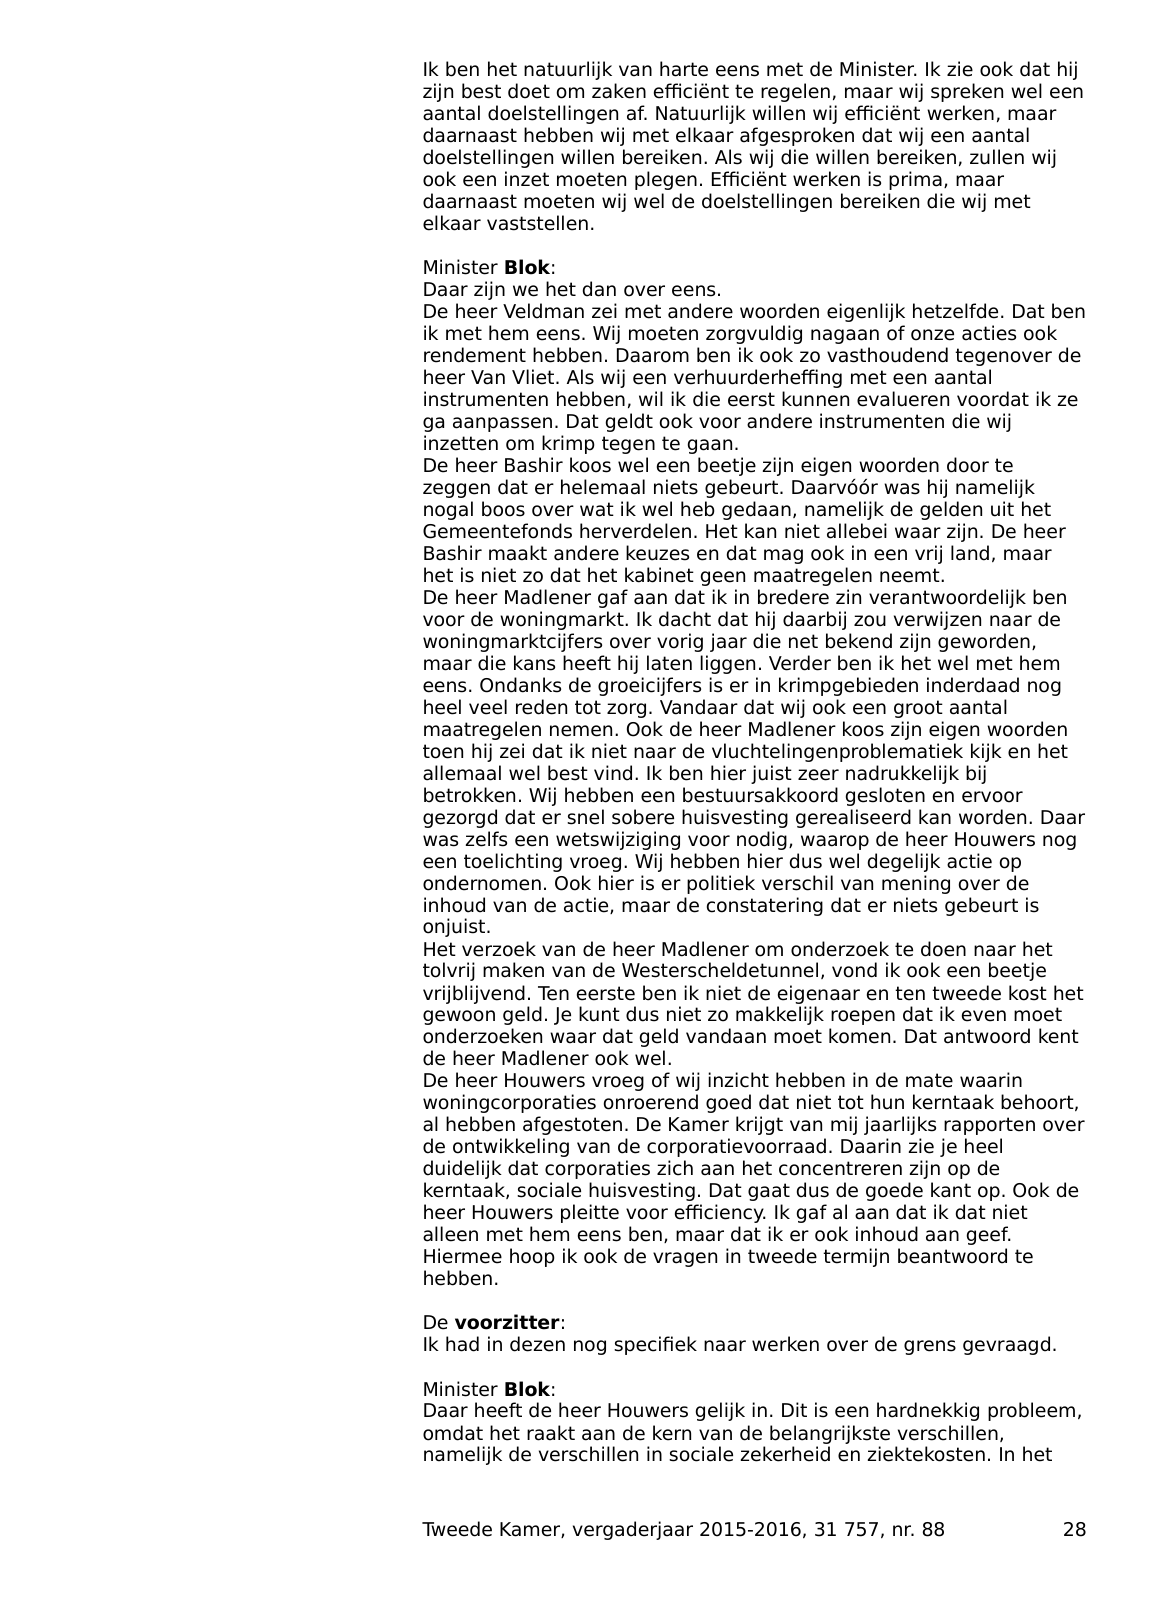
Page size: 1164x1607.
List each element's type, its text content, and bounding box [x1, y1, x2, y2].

text De heer Veldman zei met andere woorden eigenlijk hetzelfde. Dat ben ik met hem eens. Wij moeten zorgvuldig nagaan of onze acties ook rendement hebben. Daarom ben ik ook zo vasthoudend tegenover de heer Van Vliet. Als wij een verhuurderheffing met een aantal instrumenten hebben, wil ik die eerst kunnen evalueren voordat ik ze ga aanpassen. Dat geldt ook voor andere instrumenten die wij inzetten om krimp tegen te gaan. [422, 301, 1087, 455]
text De voorzitter: [422, 1312, 1087, 1334]
text De heer Madlener gaf aan dat ik in bredere zin verantwoordelijk ben voor de woningmarkt. Ik dacht dat hij daarbij zou verwijzen naar de woningmarktcijfers over vorig jaar die net bekend zijn geworden, maar die kans heeft hij laten liggen. Verder ben ik het wel met hem eens. Ondanks de groeicijfers is er in krimpgebieden inderdaad nog heel veel reden tot zorg. Vandaar dat wij ook een groot aantal maatregelen nemen. Ook de heer Madlener koos zijn eigen woorden toen hij zei dat ik niet naar de vluchtelingenproblematiek kijk en het allemaal wel best vind. Ik ben hier juist zeer nadrukkelijk bij betrokken. Wij hebben een bestuursakkoord gesloten en ervoor gezorgd dat er snel sobere huisvesting gerealiseerd kan worden. Daar was zelfs een wetswijziging voor nodig, waarop de heer Houwers nog een toelichting vroeg. Wij hebben hier dus wel degelijk actie op ondernomen. Ook hier is er politiek verschil van mening over de inhoud van de actie, maar de constatering dat er niets gebeurt is onjuist. [422, 587, 1087, 938]
text Minister Blok: [422, 257, 1087, 279]
text De heer Houwers vroeg of wij inzicht hebben in de mate waarin woningcorporaties onroerend goed dat niet tot hun kerntaak behoort, al hebben afgestoten. De Kamer krijgt van mij jaarlijks rapporten over de ontwikkeling van de corporatievoorraad. Daarin zie je heel duidelijk dat corporaties zich aan het concentreren zijn op de kerntaak, sociale huisvesting. Dat gaat dus de goede kant op. Ook de heer Houwers pleitte voor efficiency. Ik gaf al aan dat ik dat niet alleen met hem eens ben, maar dat ik er ook inhoud aan geef. [422, 1070, 1087, 1246]
text Hiermee hoop ik ook de vragen in tweede termijn beantwoord te hebben. [422, 1246, 1087, 1290]
text Minister Blok: [422, 1378, 1087, 1400]
text Ik ben het natuurlijk van harte eens met de Minister. Ik zie ook dat hij zijn best doet om zaken efficiënt te regelen, maar wij spreken wel een aantal doelstellingen af. Natuurlijk willen wij efficiënt werken, maar daarnaast hebben wij met elkaar afgesproken dat wij een aantal doelstellingen willen bereiken. Als wij die willen bereiken, zullen wij ook een inzet moeten plegen. Efficiënt werken is prima, maar daarnaast moeten wij wel de doelstellingen bereiken die wij met elkaar vaststellen. [422, 59, 1087, 235]
text De heer Bashir koos wel een beetje zijn eigen woorden door te zeggen dat er helemaal niets gebeurt. Daarvóór was hij namelijk nogal boos over wat ik wel heb gedaan, namelijk de gelden uit het Gemeentefonds herverdelen. Het kan niet allebei waar zijn. De heer Bashir maakt andere keuzes en dat mag ook in een vrij land, maar het is niet zo dat het kabinet geen maatregelen neemt. [422, 455, 1087, 587]
text Daar zijn we het dan over eens. [422, 279, 1087, 301]
text Het verzoek van de heer Madlener om onderzoek te doen naar het tolvrij maken van de Westerscheldetunnel, vond ik ook een beetje vrijblijvend. Ten eerste ben ik niet de eigenaar en ten tweede kost het gewoon geld. Je kunt dus niet zo makkelijk roepen dat ik even moet onderzoeken waar dat geld vandaan moet komen. Dat antwoord kent de heer Madlener ook wel. [422, 938, 1087, 1070]
text Daar heeft de heer Houwers gelijk in. Dit is een hardnekkig probleem, omdat het raakt aan de kern van de belangrijkste verschillen, namelijk de verschillen in sociale zekerheid en ziektekosten. In het [422, 1400, 1087, 1466]
text Ik had in dezen nog specifiek naar werken over de grens gevraagd. [422, 1334, 1087, 1356]
